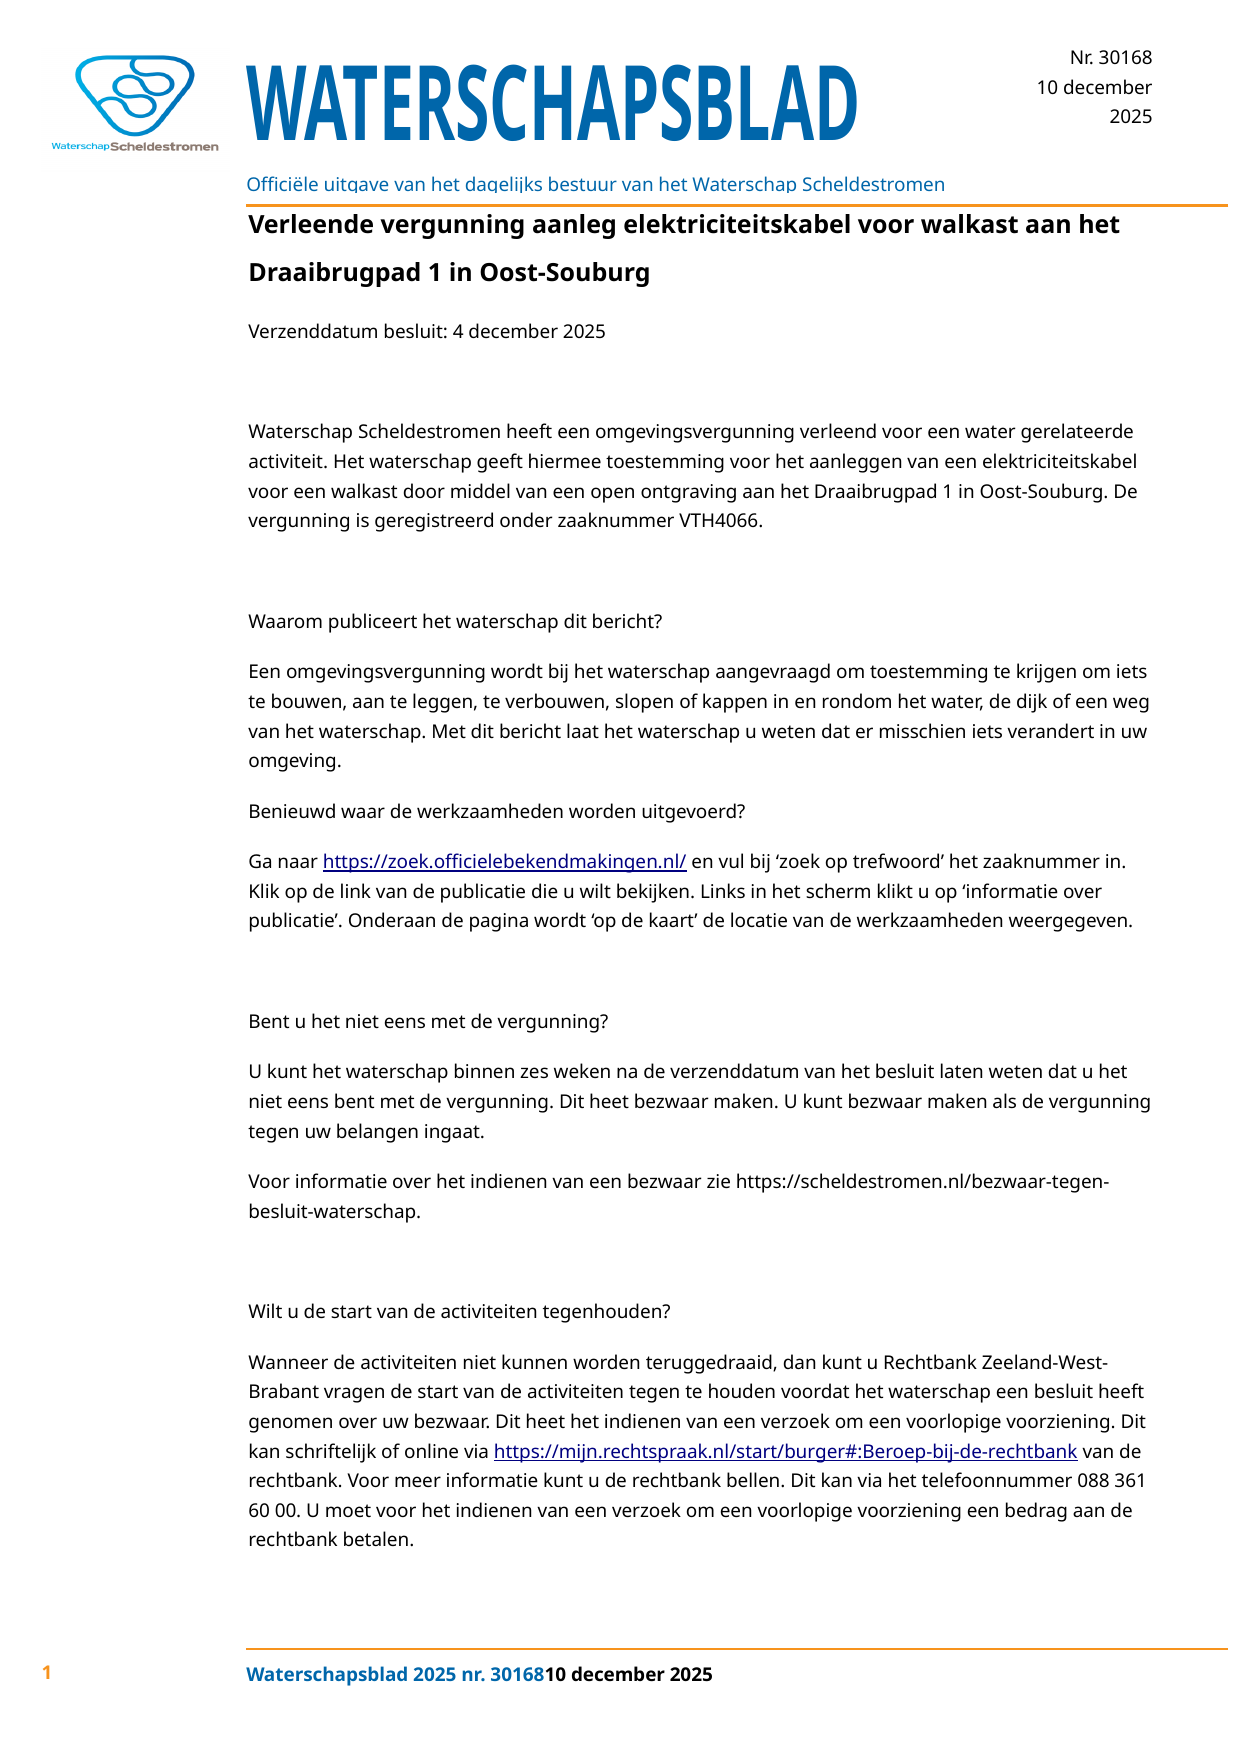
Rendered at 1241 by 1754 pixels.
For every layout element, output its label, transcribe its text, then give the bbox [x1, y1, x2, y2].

text Verzenddatum besluit: 4 december 2025 [248, 318, 1152, 344]
text Bent u het niet eens met de vergunning? [248, 1008, 1152, 1034]
text Waarom publiceert het waterschap dit bericht? [248, 608, 1152, 634]
text U kunt het waterschap binnen zes weken na de verzenddatum van het besluit laten weten dat u het niet eens bent met de vergunning. Dit heet bezwaar maken. U kunt bezwaar maken als de vergunning tegen uw belangen ingaat. [248, 1059, 1152, 1144]
text Voor informatie over het indienen van een bezwaar zie https://scheldestromen.nl/bezwaar-tegen-besluit-waterschap. [248, 1168, 1152, 1224]
text Waterschap Scheldestromen heeft een omgevingsvergunning verleend voor een water gerelateerde activiteit. Het waterschap geeft hiermee toestemming voor het aanleggen van een elektriciteitskabel voor een walkast door middel van een open ontgraving aan het Draaibrugpad 1 in Oost-Souburg. De vergunning is geregistreerd onder zaaknummer VTH4066. [248, 419, 1152, 533]
text Wanneer de activiteiten niet kunnen worden teruggedraaid, dan kunt u Rechtbank Zeeland-West-Brabant vragen de start van de activiteiten tegen te houden voordat het waterschap een besluit heeft genomen over uw bezwaar. Dit heet het indienen van een verzoek om een voorlopige voorziening. Dit kan schriftelijk of online via https://mijn.rechtspraak.nl/start/burger#:Beroep-bij-de-rechtbank van de rechtbank. Voor meer informatie kunt u de rechtbank bellen. Dit kan via het telefoonnummer 088 361 60 00. U moet voor het indienen van een verzoek om een voorlopige voorziening een bedrag aan de rechtbank betalen. [248, 1349, 1152, 1552]
picture [41, 47, 231, 172]
text Wilt u de start van de activiteiten tegenhouden? [248, 1299, 1152, 1324]
text Ga naar https://zoek.officielebekendmakingen.nl/ en vul bij ‘zoek op trefwoord’ het zaaknummer in. Klik op de link van de publicatie die u wilt bekijken. Links in het scherm klikt u op ‘informatie over publicatie’. Onderaan de pagina wordt ‘op de kaart’ de locatie van de werkzaamheden weergegeven. [248, 848, 1152, 933]
text Benieuwd waar de werkzaamheden worden uitgevoerd? [248, 798, 1152, 824]
text Verleende vergunning aanleg elektriciteitskabel voor walkast aan het Draaibrugpad 1 in Oost-Souburg [248, 207, 1152, 288]
text Een omgevingsvergunning wordt bij het waterschap aangevraagd om toestemming te krijgen om iets te bouwen, aan te leggen, te verbouwen, slopen of kappen in en rondom het water, de dijk of een weg van het waterschap. Met dit bericht laat het waterschap u weten dat er misschien iets verandert in uw omgeving. [248, 659, 1152, 773]
